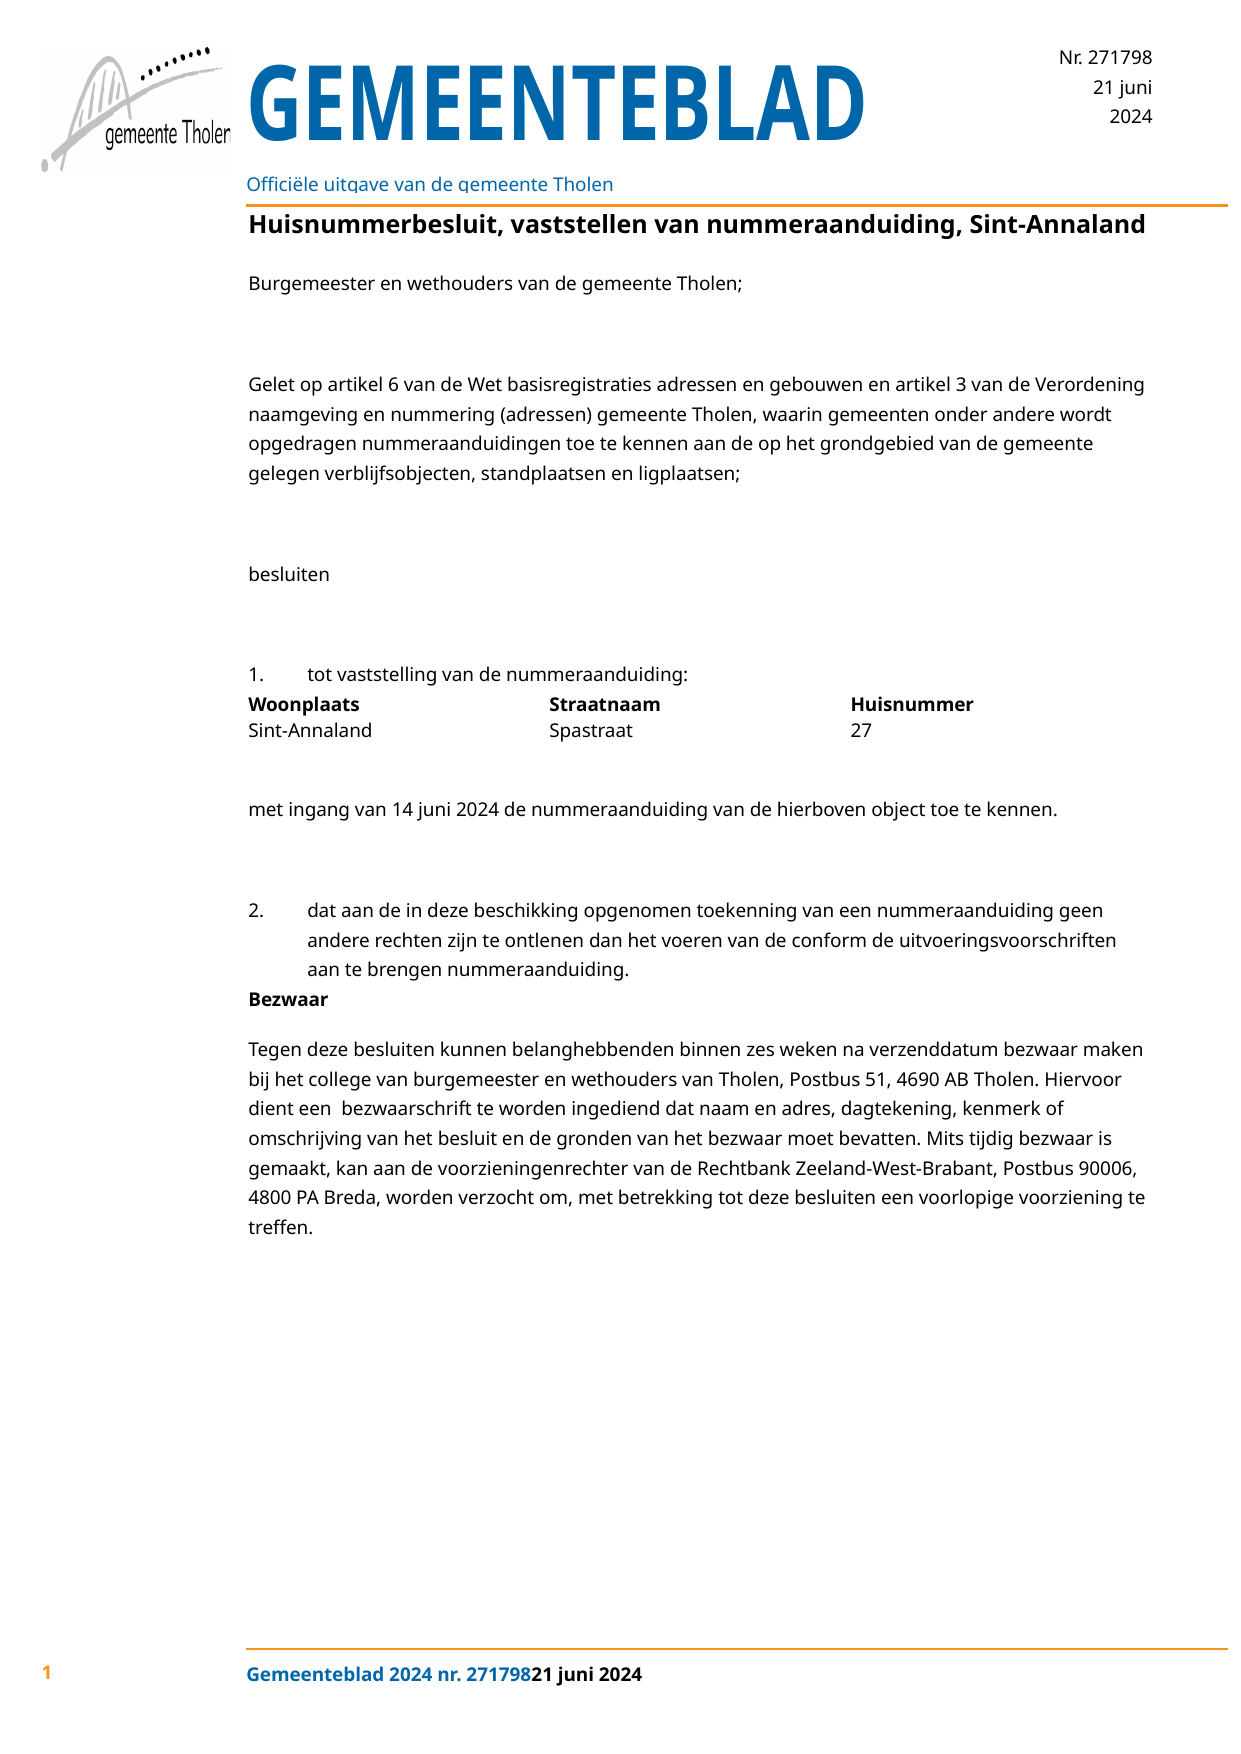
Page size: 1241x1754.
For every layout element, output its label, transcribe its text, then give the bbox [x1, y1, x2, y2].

table_cell Spastraat [549, 717, 850, 743]
text Gelet op artikel 6 van de Wet basisregistraties adressen en gebouwen en artikel 3 van de Verordening naamgeving en nummering (adressen) gemeente Tholen, waarin gemeenten onder andere wordt opgedragen nummeraanduidingen toe te kennen aan de op het grondgebied van de gemeente gelegen verblijfsobjecten, standplaatsen en ligplaatsen; [248, 371, 1152, 486]
table_header Woonplaats [248, 691, 549, 717]
list dat aan de in deze beschikking opgenomen toekenning van een nummeraanduiding geen andere rechten zijn te ontlenen dan het voeren van de conform de uitvoeringsvoorschriften aan te brengen nummeraanduiding. [248, 897, 1152, 982]
text Huisnummerbesluit, vaststellen van nummeraanduiding, Sint-Annaland [248, 207, 1152, 241]
text Bezwaar [248, 986, 1152, 1012]
text met ingang van 14 juni 2024 de nummeraanduiding van de hierboven object toe te kennen. [248, 796, 1152, 822]
table_cell 27 [850, 717, 1152, 743]
text besluiten [248, 561, 1152, 586]
table_header Straatnaam [549, 691, 850, 717]
table_cell Sint-Annaland [248, 717, 549, 743]
list tot vaststelling van de nummeraanduiding: [248, 662, 1152, 687]
text Tegen deze besluiten kunnen belanghebbenden binnen zes weken na verzenddatum bezwaar maken bij het college van burgemeester en wethouders van Tholen, Postbus 51, 4690 AB Tholen. Hiervoor dient een bezwaarschrift te worden ingediend dat naam en adres, dagtekening, kenmerk of omschrijving van het besluit en de gronden van het bezwaar moet bevatten. Mits tijdig bezwaar is gemaakt, kan aan de voorzieningenrechter van de Rechtbank Zeeland-West-Brabant, Postbus 90006, 4800 PA Breda, worden verzocht om, met betrekking tot deze besluiten een voorlopige voorziening te treffen. [248, 1036, 1152, 1239]
text Burgemeester en wethouders van de gemeente Tholen; [248, 270, 1152, 296]
picture [41, 47, 231, 172]
table_header Huisnummer [850, 691, 1152, 717]
